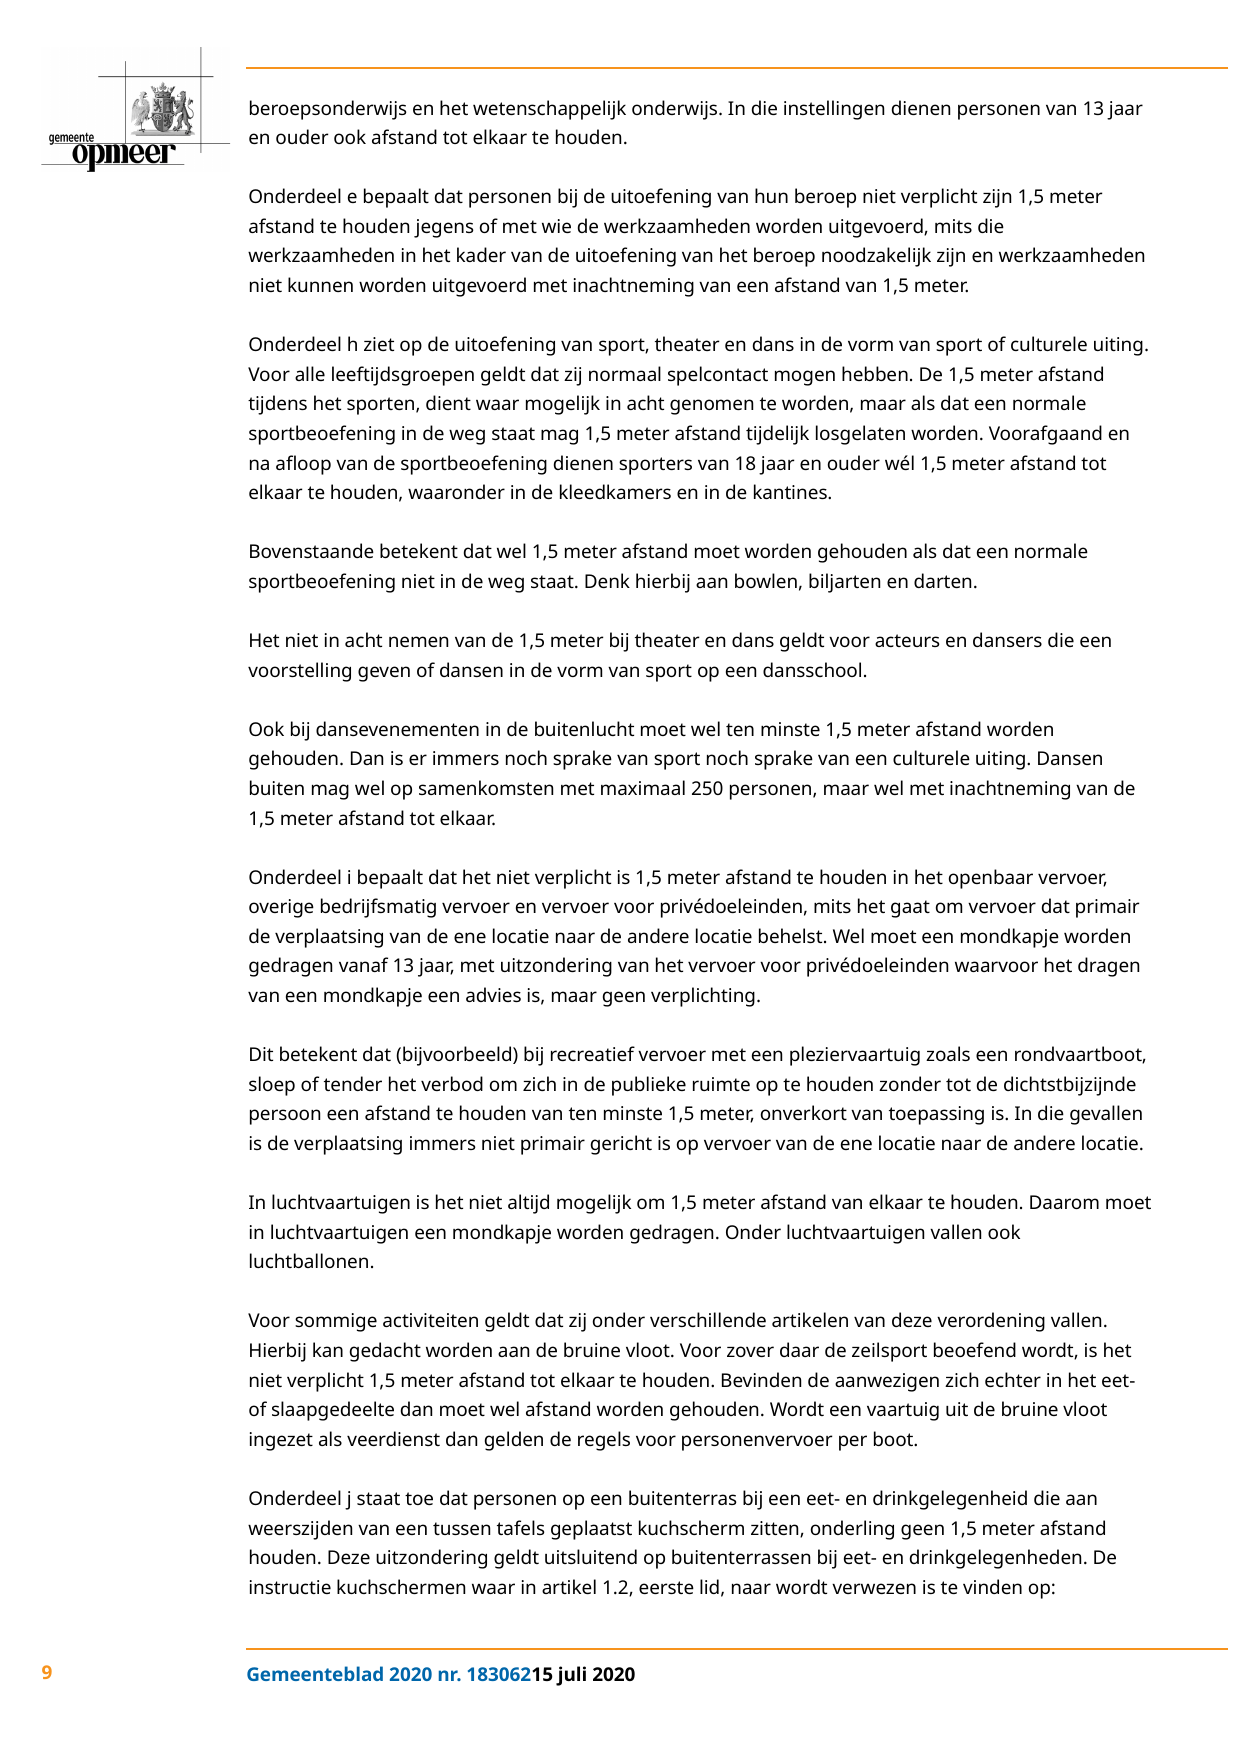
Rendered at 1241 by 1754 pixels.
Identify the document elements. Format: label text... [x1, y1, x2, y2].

text Onderdeel h ziet op de uitoefening van sport, theater en dans in de vorm van sport of culturele uiting. Voor alle leeftijdsgroepen geldt dat zij normaal spelcontact mogen hebben. De 1,5 meter afstand tijdens het sporten, dient waar mogelijk in acht genomen te worden, maar als dat een normale sportbeoefening in de weg staat mag 1,5 meter afstand tijdelijk losgelaten worden. Voorafgaand en na afloop van de sportbeoefening dienen sporters van 18 jaar en ouder wél 1,5 meter afstand tot elkaar te houden, waaronder in de kleedkamers en in de kantines. [248, 331, 1152, 505]
text In luchtvaartuigen is het niet altijd mogelijk om 1,5 meter afstand van elkaar te houden. Daarom moet in luchtvaartuigen een mondkapje worden gedragen. Onder luchtvaartuigen vallen ook luchtballonen. [248, 1189, 1152, 1274]
text Ook bij dansevenementen in de buitenlucht moet wel ten minste 1,5 meter afstand worden gehouden. Dan is er immers noch sprake van sport noch sprake van een culturele uiting. Dansen buiten mag wel op samenkomsten met maximaal 250 personen, maar wel met inachtneming van de 1,5 meter afstand tot elkaar. [248, 716, 1152, 831]
text Het niet in acht nemen van de 1,5 meter bij theater en dans geldt voor acteurs en dansers die een voorstelling geven of dansen in de vorm van sport op een dansschool. [248, 627, 1152, 683]
text Onderdeel i bepaalt dat het niet verplicht is 1,5 meter afstand te houden in het openbaar vervoer, overige bedrijfsmatig vervoer en vervoer voor privédoeleinden, mits het gaat om vervoer dat primair de verplaatsing van de ene locatie naar de andere locatie behelst. Wel moet een mondkapje worden gedragen vanaf 13 jaar, met uitzondering van het vervoer voor privédoeleinden waarvoor het dragen van een mondkapje een advies is, maar geen verplichting. [248, 864, 1152, 1008]
text Onderdeel e bepaalt dat personen bij de uitoefening van hun beroep niet verplicht zijn 1,5 meter afstand te houden jegens of met wie de werkzaamheden worden uitgevoerd, mits die werkzaamheden in het kader van de uitoefening van het beroep noodzakelijk zijn en werkzaamheden niet kunnen worden uitgevoerd met inachtneming van een afstand van 1,5 meter. [248, 183, 1152, 298]
text Bovenstaande betekent dat wel 1,5 meter afstand moet worden gehouden als dat een normale sportbeoefening niet in de weg staat. Denk hierbij aan bowlen, biljarten en darten. [248, 538, 1152, 594]
text Voor sommige activiteiten geldt dat zij onder verschillende artikelen van deze verordening vallen. Hierbij kan gedacht worden aan de bruine vloot. Voor zover daar de zeilsport beoefend wordt, is het niet verplicht 1,5 meter afstand tot elkaar te houden. Bevinden de aanwezigen zich echter in het eet- of slaapgedeelte dan moet wel afstand worden gehouden. Wordt een vaartuig uit de bruine vloot ingezet als veerdienst dan gelden de regels voor personenvervoer per boot. [248, 1308, 1152, 1452]
text Onderdeel j staat toe dat personen op een buitenterras bij een eet- en drinkgelegenheid die aan weerszijden van een tussen tafels geplaatst kuchscherm zitten, onderling geen 1,5 meter afstand houden. Deze uitzondering geldt uitsluitend op buitenterrassen bij eet- en drinkgelegenheden. De instructie kuchschermen waar in artikel 1.2, eerste lid, naar wordt verwezen is te vinden op: [248, 1485, 1152, 1600]
text Dit betekent dat (bijvoorbeeld) bij recreatief vervoer met een pleziervaartuig zoals een rondvaartboot, sloep of tender het verbod om zich in de publieke ruimte op te houden zonder tot de dichtstbijzijnde persoon een afstand te houden van ten minste 1,5 meter, onverkort van toepassing is. In die gevallen is de verplaatsing immers niet primair gericht is op vervoer van de ene locatie naar de andere locatie. [248, 1041, 1152, 1156]
picture [41, 47, 231, 172]
text beroepsonderwijs en het wetenschappelijk onderwijs. In die instellingen dienen personen van 13 jaar en ouder ook afstand tot elkaar te houden. [248, 95, 1152, 150]
